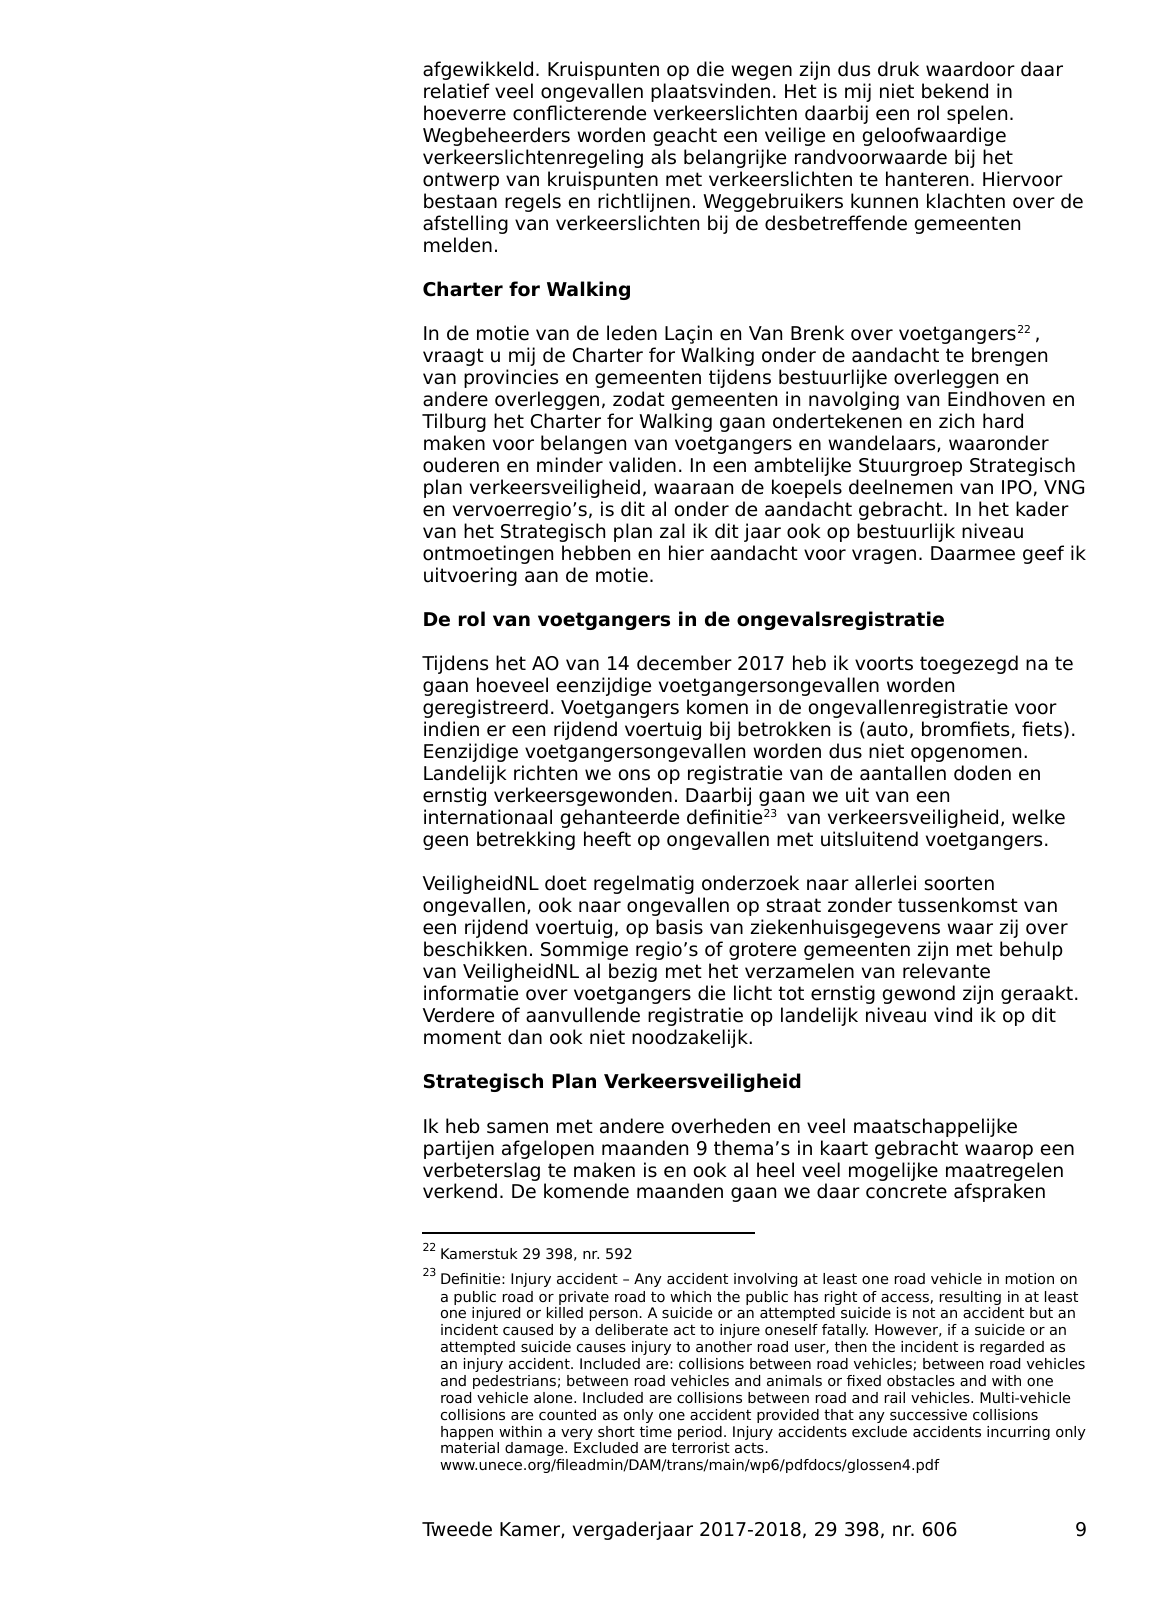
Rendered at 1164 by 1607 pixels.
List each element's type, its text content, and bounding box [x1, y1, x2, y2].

text Tijdens het AO van 14 december 2017 heb ik voorts toegezegd na te gaan hoeveel eenzijdige voetgangersongevallen worden geregistreerd. Voetgangers komen in de ongevallenregistratie voor indien er een rijdend voertuig bij betrokken is (auto, bromfiets, fiets). Eenzijdige voetgangersongevallen worden dus niet opgenomen. Landelijk richten we ons op registratie van de aantallen doden en ernstig verkeersgewonden. Daarbij gaan we uit van een internationaal gehanteerde definitie van verkeersveiligheid, welke geen betrekking heeft op ongevallen met uitsluitend voetgangers. [422, 653, 1087, 851]
subtitle Strategisch Plan Verkeersveiligheid [422, 1071, 1087, 1093]
text Definitie: Injury accident – Any accident involving at least one road vehicle in motion on a public road or private road to which the public has right of access, resulting in at least one injured or killed person. A suicide or an attempted suicide is not an accident but an incident caused by a deliberate act to injure oneself fatally. However, if a suicide or an attempted suicide causes injury to another road user, then the incident is regarded as an injury accident. Included are: collisions between road vehicles; between road vehicles and pedestrians; between road vehicles and animals or fixed obstacles and with one road vehicle alone. Included are collisions between road and rail vehicles. Multi-vehicle collisions are counted as only one accident provided that any successive collisions happen within a very short time period. Injury accidents exclude accidents incurring only material damage. Excluded are terrorist acts. www.unece.org/fileadmin/DAM/trans/main/wp6/pdfdocs/glossen4.pdf [422, 1267, 1087, 1474]
text Kamerstuk 29 398, nr. 592 [422, 1242, 1087, 1264]
text In de motie van de leden Laçin en Van Brenk over voetgangers, vraagt u mij de Charter for Walking onder de aandacht te brengen van provincies en gemeenten tijdens bestuurlijke overleggen en andere overleggen, zodat gemeenten in navolging van Eindhoven en Tilburg het Charter for Walking gaan ondertekenen en zich hard maken voor belangen van voetgangers en wandelaars, waaronder ouderen en minder validen. In een ambtelijke Stuurgroep Strategisch plan verkeersveiligheid, waaraan de koepels deelnemen van IPO, VNG en vervoerregio’s, is dit al onder de aandacht gebracht. In het kader van het Strategisch plan zal ik dit jaar ook op bestuurlijk niveau ontmoetingen hebben en hier aandacht voor vragen. Daarmee geef ik uitvoering aan de motie. [422, 323, 1087, 587]
subtitle De rol van voetgangers in de ongevalsregistratie [422, 609, 1087, 631]
text afgewikkeld. Kruispunten op die wegen zijn dus druk waardoor daar relatief veel ongevallen plaatsvinden. Het is mij niet bekend in hoeverre conflicterende verkeerslichten daarbij een rol spelen. Wegbeheerders worden geacht een veilige en geloofwaardige verkeerslichtenregeling als belangrijke randvoorwaarde bij het ontwerp van kruispunten met verkeerslichten te hanteren. Hiervoor bestaan regels en richtlijnen. Weggebruikers kunnen klachten over de afstelling van verkeerslichten bij de desbetreffende gemeenten melden. [422, 59, 1087, 257]
text Ik heb samen met andere overheden en veel maatschappelijke partijen afgelopen maanden 9 thema’s in kaart gebracht waarop een verbeterslag te maken is en ook al heel veel mogelijke maatregelen verkend. De komende maanden gaan we daar concrete afspraken [422, 1116, 1087, 1203]
subtitle Charter for Walking [422, 279, 1087, 301]
text VeiligheidNL doet regelmatig onderzoek naar allerlei soorten ongevallen, ook naar ongevallen op straat zonder tussenkomst van een rijdend voertuig, op basis van ziekenhuisgegevens waar zij over beschikken. Sommige regio’s of grotere gemeenten zijn met behulp van VeiligheidNL al bezig met het verzamelen van relevante informatie over voetgangers die licht tot ernstig gewond zijn geraakt. Verdere of aanvullende registratie op landelijk niveau vind ik op dit moment dan ook niet noodzakelijk. [422, 873, 1087, 1049]
